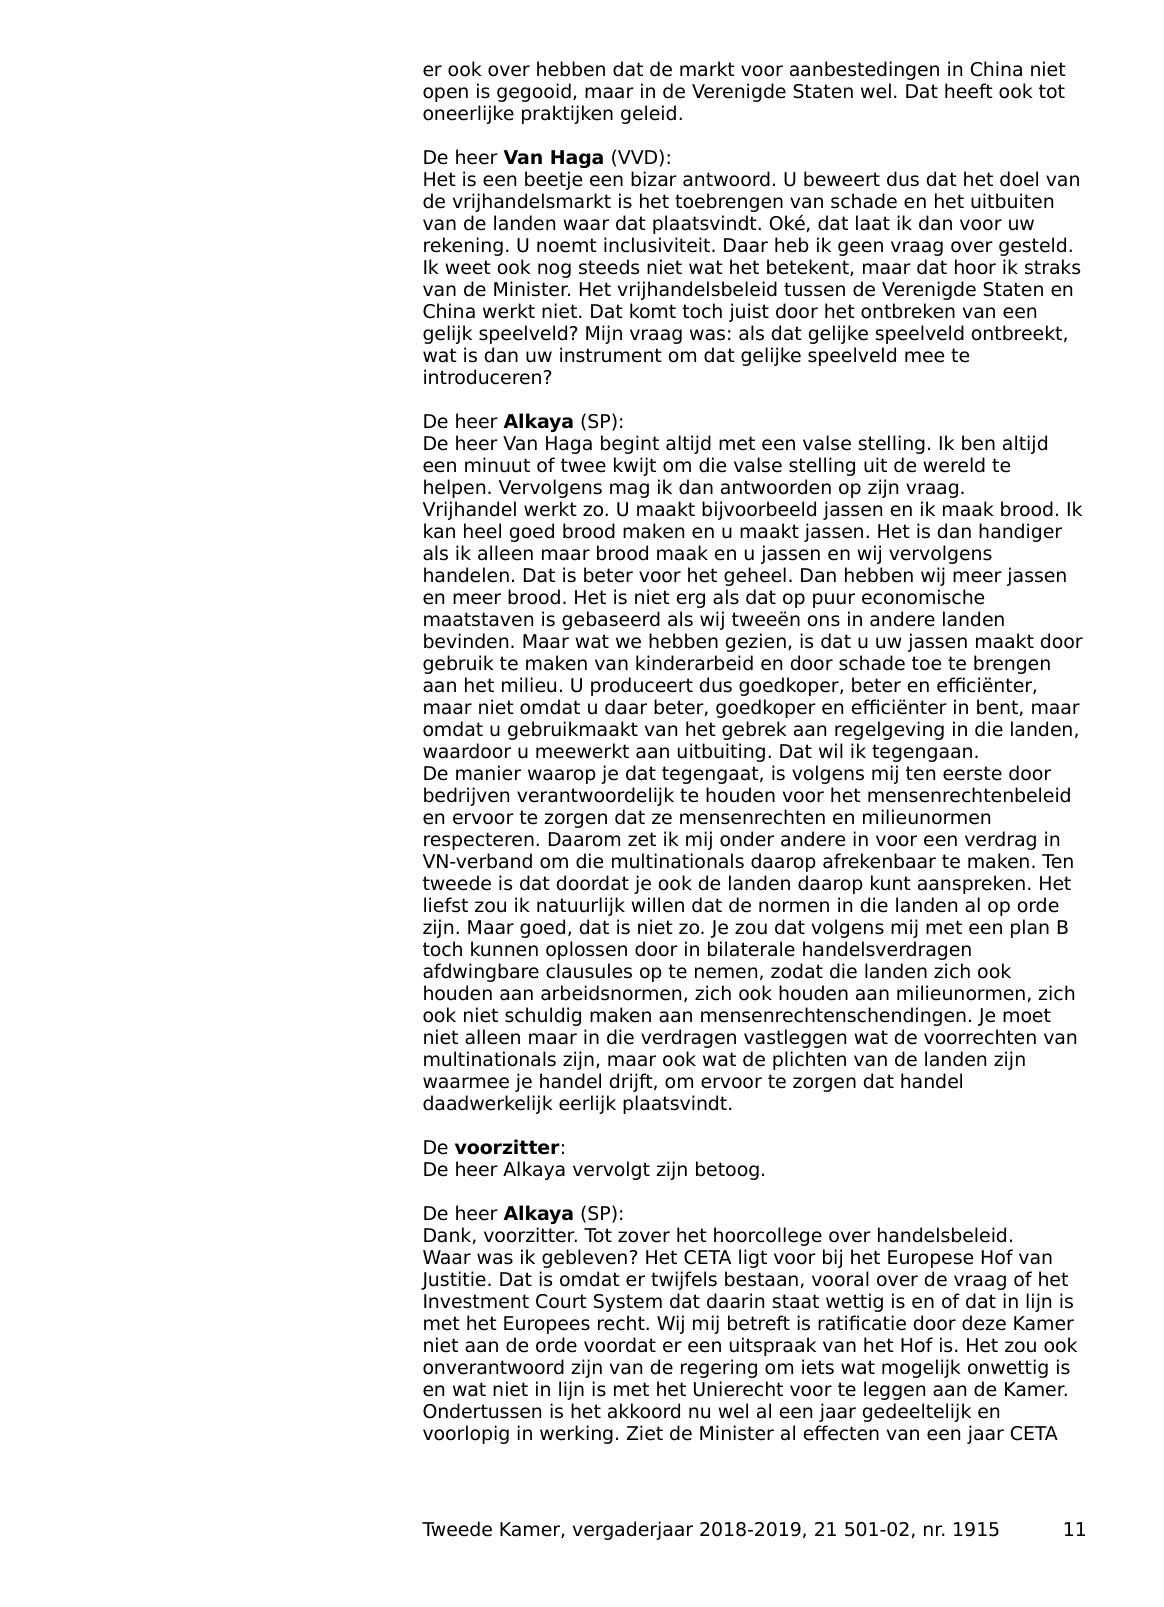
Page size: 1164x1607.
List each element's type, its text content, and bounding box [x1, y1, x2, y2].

text Vrijhandel werkt zo. U maakt bijvoorbeeld jassen en ik maak brood. Ik kan heel goed brood maken en u maakt jassen. Het is dan handiger als ik alleen maar brood maak en u jassen en wij vervolgens handelen. Dat is beter voor het geheel. Dan hebben wij meer jassen en meer brood. Het is niet erg als dat op puur economische maatstaven is gebaseerd als wij tweeën ons in andere landen bevinden. Maar wat we hebben gezien, is dat u uw jassen maakt door gebruik te maken van kinderarbeid en door schade toe te brengen aan het milieu. U produceert dus goedkoper, beter en efficiënter, maar niet omdat u daar beter, goedkoper en efficiënter in bent, maar omdat u gebruikmaakt van het gebrek aan regelgeving in die landen, waardoor u meewerkt aan uitbuiting. Dat wil ik tegengaan. [422, 499, 1087, 763]
text Waar was ik gebleven? Het CETA ligt voor bij het Europese Hof van Justitie. Dat is omdat er twijfels bestaan, vooral over de vraag of het Investment Court System dat daarin staat wettig is en of dat in lijn is met het Europees recht. Wij mij betreft is ratificatie door deze Kamer niet aan de orde voordat er een uitspraak van het Hof is. Het zou ook onverantwoord zijn van de regering om iets wat mogelijk onwettig is en wat niet in lijn is met het Unierecht voor te leggen aan de Kamer. Ondertussen is het akkoord nu wel al een jaar gedeeltelijk en voorlopig in werking. Ziet de Minister al effecten van een jaar CETA [422, 1247, 1087, 1444]
text De manier waarop je dat tegengaat, is volgens mij ten eerste door bedrijven verantwoordelijk te houden voor het mensenrechtenbeleid en ervoor te zorgen dat ze mensenrechten en milieunormen respecteren. Daarom zet ik mij onder andere in voor een verdrag in VN-verband om die multinationals daarop afrekenbaar te maken. Ten tweede is dat doordat je ook de landen daarop kunt aanspreken. Het liefst zou ik natuurlijk willen dat de normen in die landen al op orde zijn. Maar goed, dat is niet zo. Je zou dat volgens mij met een plan B toch kunnen oplossen door in bilaterale handelsverdragen afdwingbare clausules op te nemen, zodat die landen zich ook houden aan arbeidsnormen, zich ook houden aan milieunormen, zich ook niet schuldig maken aan mensenrechtenschendingen. Je moet niet alleen maar in die verdragen vastleggen wat de voorrechten van multinationals zijn, maar ook wat de plichten van de landen zijn waarmee je handel drijft, om ervoor te zorgen dat handel daadwerkelijk eerlijk plaatsvindt. [422, 763, 1087, 1114]
text De heer Alkaya (SP): [422, 1203, 1087, 1225]
text Het is een beetje een bizar antwoord. U beweert dus dat het doel van de vrijhandelsmarkt is het toebrengen van schade en het uitbuiten van de landen waar dat plaatsvindt. Oké, dat laat ik dan voor uw rekening. U noemt inclusiviteit. Daar heb ik geen vraag over gesteld. Ik weet ook nog steeds niet wat het betekent, maar dat hoor ik straks van de Minister. Het vrijhandelsbeleid tussen de Verenigde Staten en China werkt niet. Dat komt toch juist door het ontbreken van een gelijk speelveld? Mijn vraag was: als dat gelijke speelveld ontbreekt, wat is dan uw instrument om dat gelijke speelveld mee te introduceren? [422, 169, 1087, 389]
text er ook over hebben dat de markt voor aanbestedingen in China niet open is gegooid, maar in de Verenigde Staten wel. Dat heeft ook tot oneerlijke praktijken geleid. [422, 59, 1087, 125]
text De heer Van Haga (VVD): [422, 147, 1087, 169]
text De heer Van Haga begint altijd met een valse stelling. Ik ben altijd een minuut of twee kwijt om die valse stelling uit de wereld te helpen. Vervolgens mag ik dan antwoorden op zijn vraag. [422, 433, 1087, 499]
text De voorzitter: [422, 1137, 1087, 1159]
text De heer Alkaya vervolgt zijn betoog. [422, 1159, 1087, 1181]
text De heer Alkaya (SP): [422, 411, 1087, 433]
text Dank, voorzitter. Tot zover het hoorcollege over handelsbeleid. [422, 1225, 1087, 1247]
